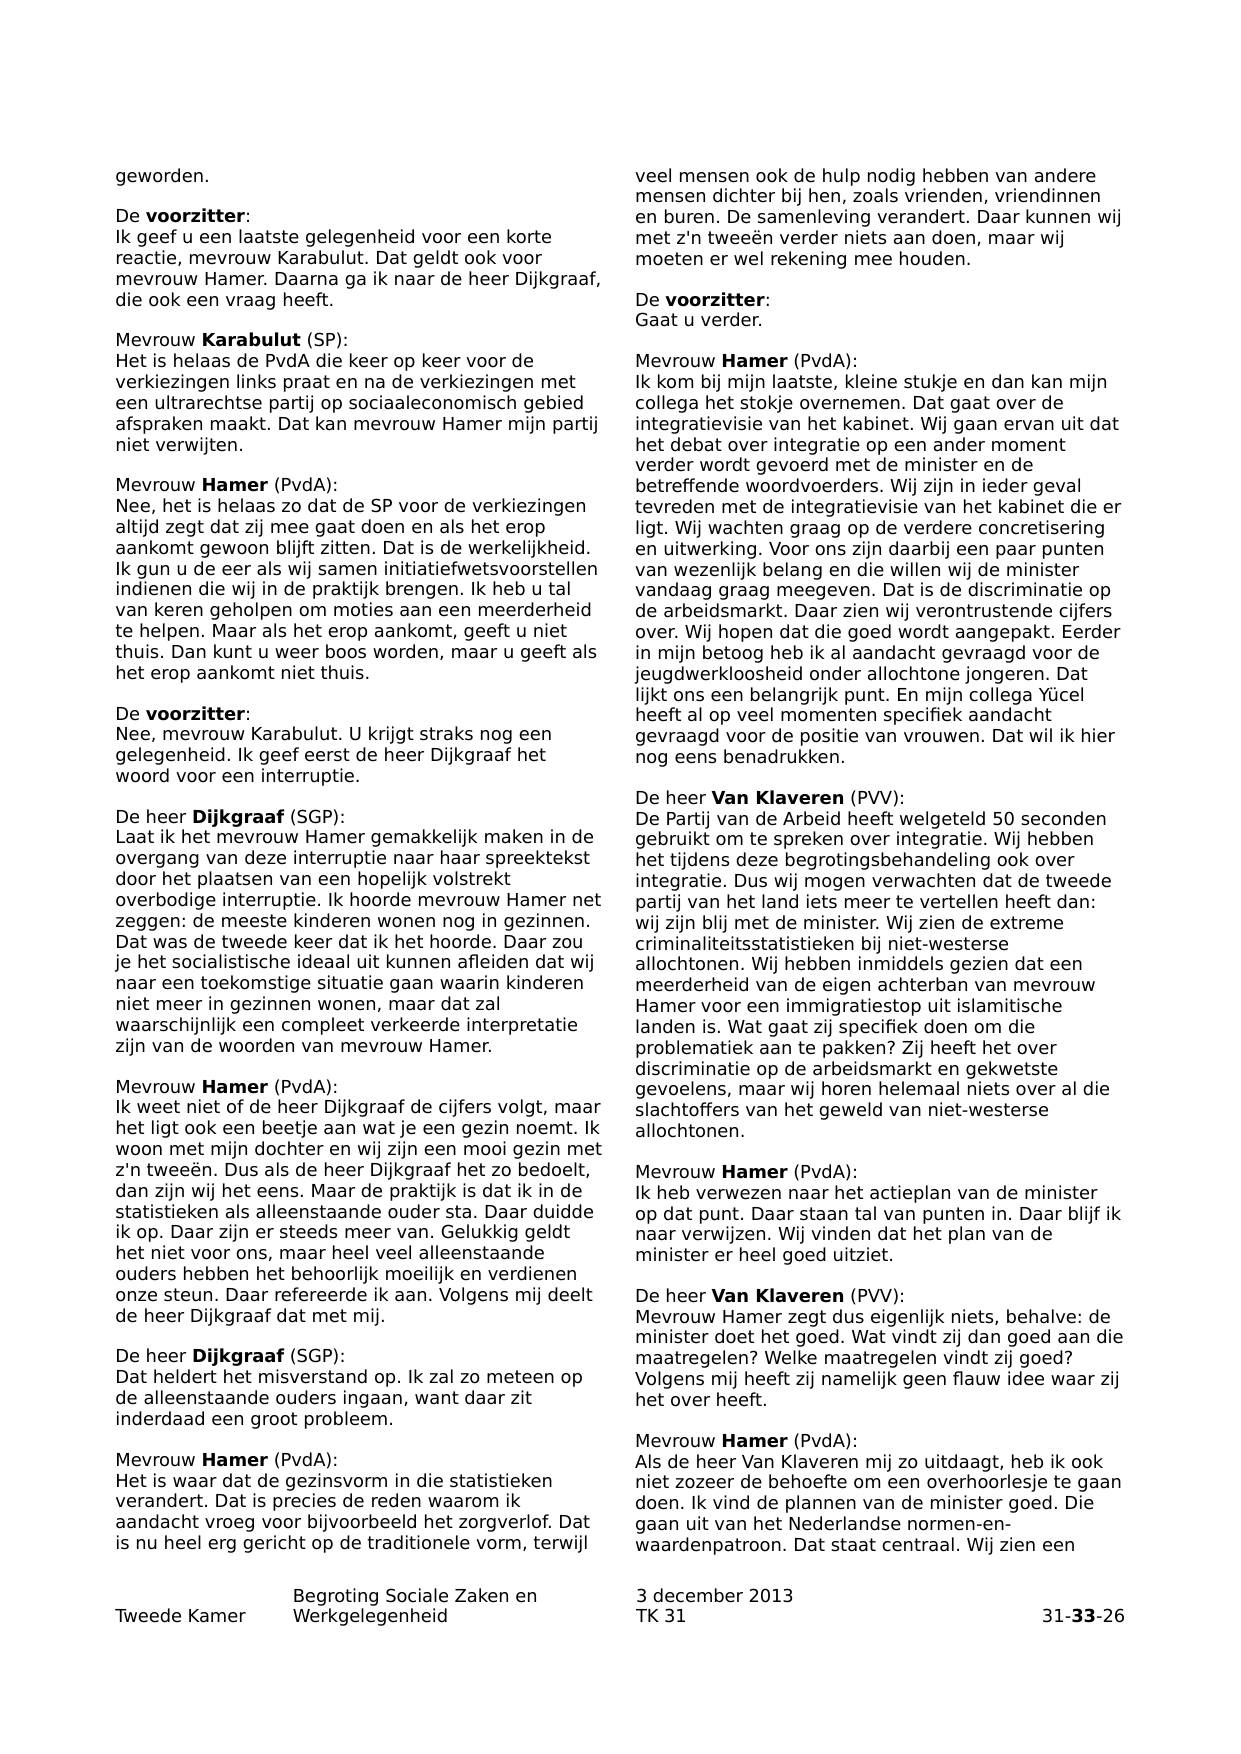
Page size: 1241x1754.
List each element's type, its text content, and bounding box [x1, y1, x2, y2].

text De Partij van de Arbeid heeft welgeteld 50 seconden gebruikt om te spreken over integratie. Wij hebben het tijdens deze begrotingsbehandeling ook over integratie. Dus wij mogen verwachten dat de tweede partij van het land iets meer te vertellen heeft dan: wij zijn blij met de minister. Wij zien de extreme criminaliteitsstatistieken bij niet-westerse allochtonen. Wij hebben inmiddels gezien dat een meerderheid van de eigen achterban van mevrouw Hamer voor een immigratiestop uit islamitische landen is. Wat gaat zij specifiek doen om die problematiek aan te pakken? Zij heeft het over discriminatie op de arbeidsmarkt en gekwetste gevoelens, maar wij horen helemaal niets over al die slachtoffers van het geweld van niet-westerse allochtonen. [635, 808, 1125, 1142]
text De heer Van Klaveren (PVV): [635, 788, 1125, 808]
text De heer Van Klaveren (PVV): [635, 1286, 1125, 1306]
text Mevrouw Hamer (PvdA): [635, 1162, 1125, 1182]
text De heer Dijkgraaf (SGP): [115, 807, 605, 827]
text De voorzitter: [115, 206, 605, 227]
text Mevrouw Karabulut (SP): [115, 330, 605, 351]
text De heer Dijkgraaf (SGP): [115, 1346, 605, 1367]
text Mevrouw Hamer (PvdA): [115, 1076, 605, 1097]
text Mevrouw Hamer (PvdA): [635, 351, 1125, 372]
text veel mensen ook de hulp nodig hebben van andere mensen dichter bij hen, zoals vrienden, vriendinnen en buren. De samenleving verandert. Daar kunnen wij met z'n tweeën verder niets aan doen, maar wij moeten er wel rekening mee houden. [635, 165, 1125, 269]
text geworden. [115, 165, 605, 186]
text Ik geef u een laatste gelegenheid voor een korte reactie, mevrouw Karabulut. Dat geldt ook voor mevrouw Hamer. Daarna ga ik naar de heer Dijkgraaf, die ook een vraag heeft. [115, 227, 605, 310]
text Het is helaas de PvdA die keer op keer voor de verkiezingen links praat en na de verkiezingen met een ultrarechtse partij op sociaaleconomisch gebied afspraken maakt. Dat kan mevrouw Hamer mijn partij niet verwijten. [115, 351, 605, 455]
text Het is waar dat de gezinsvorm in die statistieken verandert. Dat is precies de reden waarom ik aandacht vroeg voor bijvoorbeeld het zorgverlof. Dat is nu heel erg gericht op de traditionele vorm, terwijl [115, 1470, 605, 1554]
text Mevrouw Hamer zegt dus eigenlijk niets, behalve: de minister doet het goed. Wat vindt zij dan goed aan die maatregelen? Welke maatregelen vindt zij goed? Volgens mij heeft zij namelijk geen flauw idee waar zij het over heeft. [635, 1306, 1125, 1411]
text De voorzitter: [635, 289, 1125, 310]
text Mevrouw Hamer (PvdA): [115, 475, 605, 496]
text Ik weet niet of de heer Dijkgraaf de cijfers volgt, maar het ligt ook een beetje aan wat je een gezin noemt. Ik woon met mijn dochter en wij zijn een mooi gezin met z'n tweeën. Dus als de heer Dijkgraaf het zo bedoelt, dan zijn wij het eens. Maar de praktijk is dat ik in de statistieken als alleenstaande ouder sta. Daar duidde ik op. Daar zijn er steeds meer van. Gelukkig geldt het niet voor ons, maar heel veel alleenstaande ouders hebben het behoorlijk moeilijk en verdienen onze steun. Daar refereerde ik aan. Volgens mij deelt de heer Dijkgraaf dat met mij. [115, 1097, 605, 1326]
text Mevrouw Hamer (PvdA): [115, 1449, 605, 1470]
text Nee, mevrouw Karabulut. U krijgt straks nog een gelegenheid. Ik geef eerst de heer Dijkgraaf het woord voor een interruptie. [115, 724, 605, 787]
text Ik kom bij mijn laatste, kleine stukje en dan kan mijn collega het stokje overnemen. Dat gaat over de integratievisie van het kabinet. Wij gaan ervan uit dat het debat over integratie op een ander moment verder wordt gevoerd met de minister en de betreffende woordvoerders. Wij zijn in ieder geval tevreden met de integratievisie van het kabinet die er ligt. Wij wachten graag op de verdere concretisering en uitwerking. Voor ons zijn daarbij een paar punten van wezenlijk belang en die willen wij de minister vandaag graag meegeven. Dat is de discriminatie op de arbeidsmarkt. Daar zien wij verontrustende cijfers over. Wij hopen dat die goed wordt aangepakt. Eerder in mijn betoog heb ik al aandacht gevraagd voor de jeugdwerkloosheid onder allochtone jongeren. Dat lijkt ons een belangrijk punt. En mijn collega Yücel heeft al op veel momenten specifiek aandacht gevraagd voor de positie van vrouwen. Dat wil ik hier nog eens benadrukken. [635, 372, 1125, 768]
text Als de heer Van Klaveren mij zo uitdaagt, heb ik ook niet zozeer de behoefte om een overhoorlesje te gaan doen. Ik vind de plannen van de minister goed. Die gaan uit van het Nederlandse normen-en-waardenpatroon. Dat staat centraal. Wij zien een [635, 1451, 1125, 1556]
text Laat ik het mevrouw Hamer gemakkelijk maken in de overgang van deze interruptie naar haar spreektekst door het plaatsen van een hopelijk volstrekt overbodige interruptie. Ik hoorde mevrouw Hamer net zeggen: de meeste kinderen wonen nog in gezinnen. Dat was de tweede keer dat ik het hoorde. Daar zou je het socialistische ideaal uit kunnen afleiden dat wij naar een toekomstige situatie gaan waarin kinderen niet meer in gezinnen wonen, maar dat zal waarschijnlijk een compleet verkeerde interpretatie zijn van de woorden van mevrouw Hamer. [115, 827, 605, 1056]
text Dat heldert het misverstand op. Ik zal zo meteen op de alleenstaande ouders ingaan, want daar zit inderdaad een groot probleem. [115, 1367, 605, 1429]
text Mevrouw Hamer (PvdA): [635, 1431, 1125, 1451]
text Ik heb verwezen naar het actieplan van de minister op dat punt. Daar staan tal van punten in. Daar blijf ik naar verwijzen. Wij vinden dat het plan van de minister er heel goed uitziet. [635, 1182, 1125, 1266]
text De voorzitter: [115, 703, 605, 724]
text Gaat u verder. [635, 310, 1125, 331]
text Nee, het is helaas zo dat de SP voor de verkiezingen altijd zegt dat zij mee gaat doen en als het erop aankomt gewoon blijft zitten. Dat is de werkelijkheid. Ik gun u de eer als wij samen initiatiefwetsvoorstellen indienen die wij in de praktijk brengen. Ik heb u tal van keren geholpen om moties aan een meerderheid te helpen. Maar als het erop aankomt, geeft u niet thuis. Dan kunt u weer boos worden, maar u geeft als het erop aankomt niet thuis. [115, 496, 605, 683]
